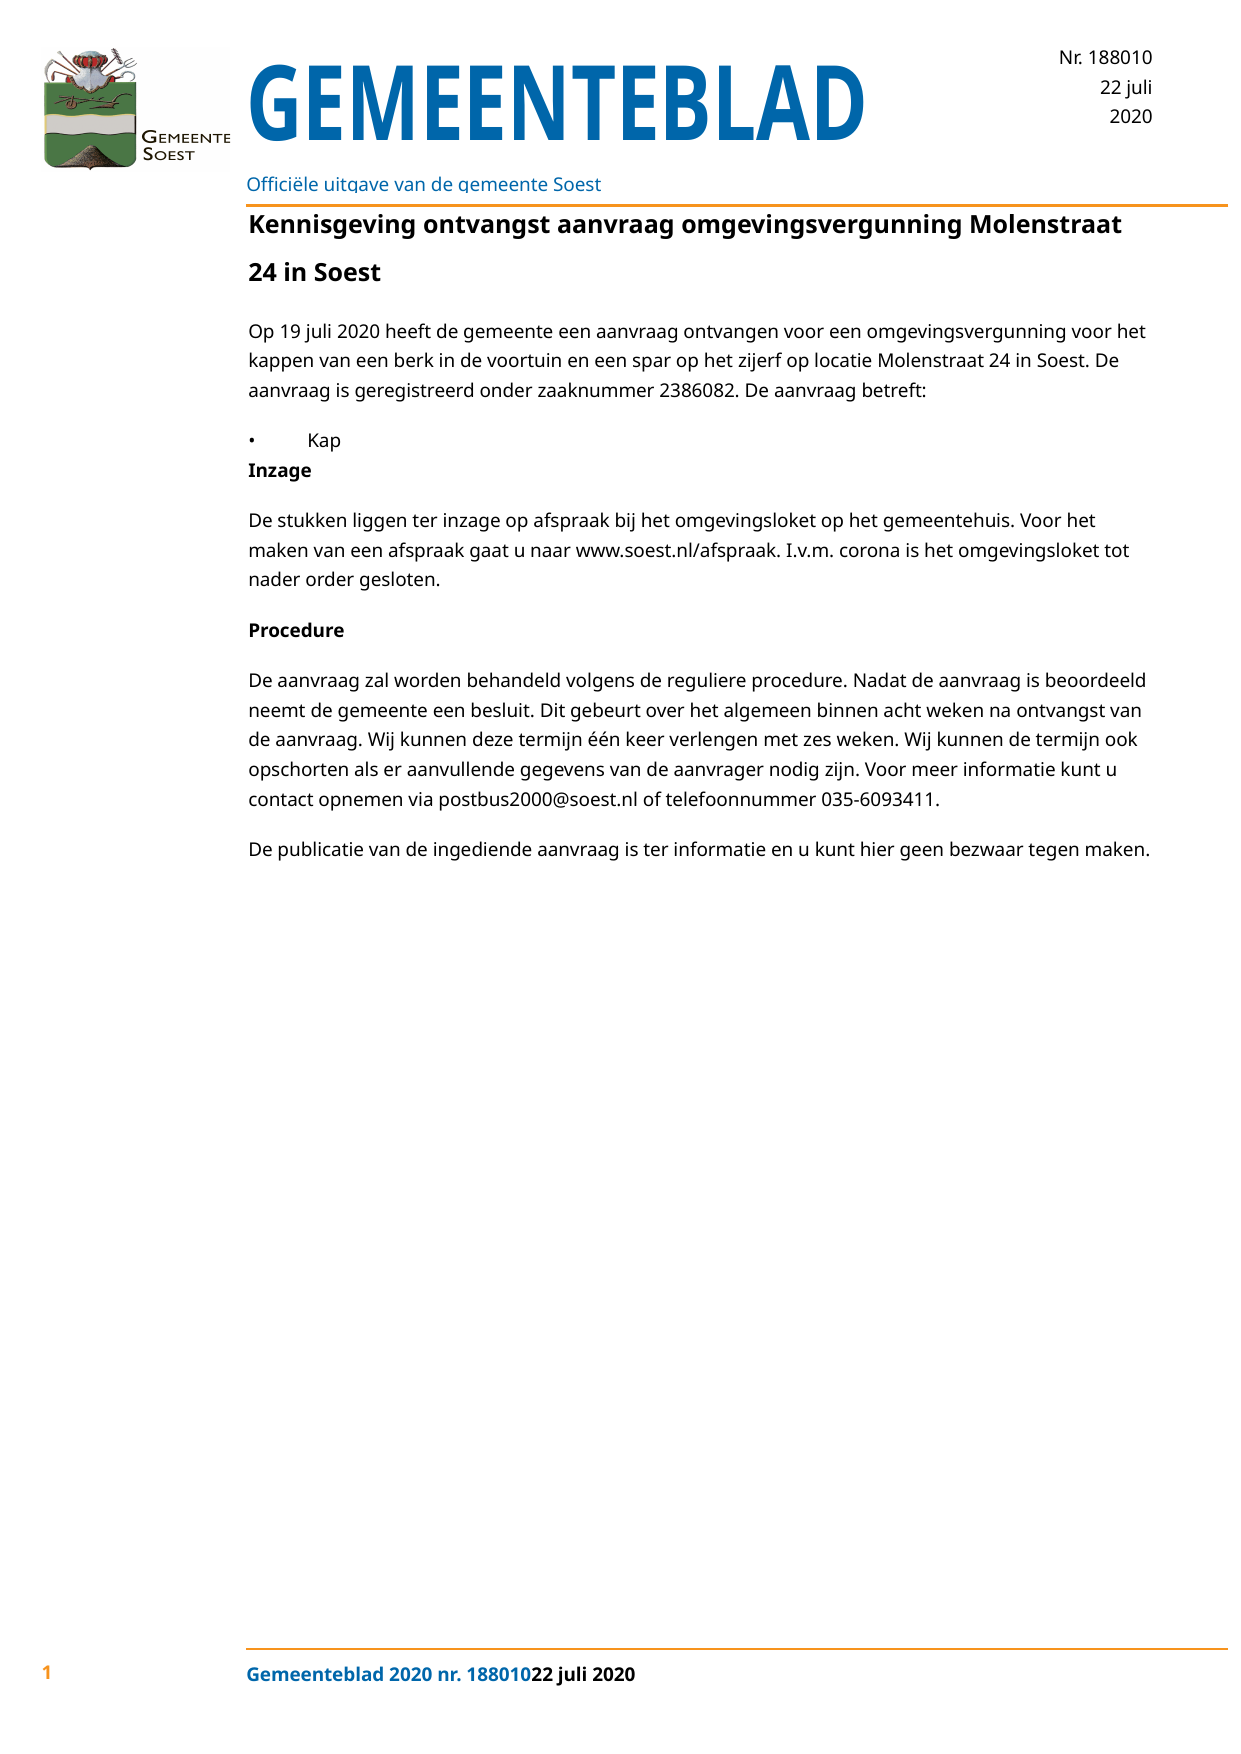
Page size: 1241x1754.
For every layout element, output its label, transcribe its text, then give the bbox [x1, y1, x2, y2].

text Inzage [248, 457, 1152, 483]
list Kap [248, 427, 1152, 453]
picture [41, 47, 231, 172]
text Kennisgeving ontvangst aanvraag omgevingsvergunning Molenstraat 24 in Soest [248, 207, 1152, 288]
text Procedure [248, 617, 1152, 643]
text De publicatie van de ingediende aanvraag is ter informatie en u kunt hier geen bezwaar tegen maken. [248, 836, 1152, 862]
text De aanvraag zal worden behandeld volgens de reguliere procedure. Nadat de aanvraag is beoordeeld neemt de gemeente een besluit. Dit gebeurt over het algemeen binnen acht weken na ontvangst van de aanvraag. Wij kunnen deze termijn één keer verlengen met zes weken. Wij kunnen de termijn ook opschorten als er aanvullende gegevens van de aanvrager nodig zijn. Voor meer informatie kunt u contact opnemen via postbus2000@soest.nl of telefoonnummer 035-6093411. [248, 667, 1152, 812]
text Op 19 juli 2020 heeft de gemeente een aanvraag ontvangen voor een omgevingsvergunning voor het kappen van een berk in de voortuin en een spar op het zijerf op locatie Molenstraat 24 in Soest. De aanvraag is geregistreerd onder zaaknummer 2386082. De aanvraag betreft: [248, 318, 1152, 403]
text De stukken liggen ter inzage op afspraak bij het omgevingsloket op het gemeentehuis. Voor het maken van een afspraak gaat u naar www.soest.nl/afspraak. I.v.m. corona is het omgevingsloket tot nader order gesloten. [248, 507, 1152, 592]
